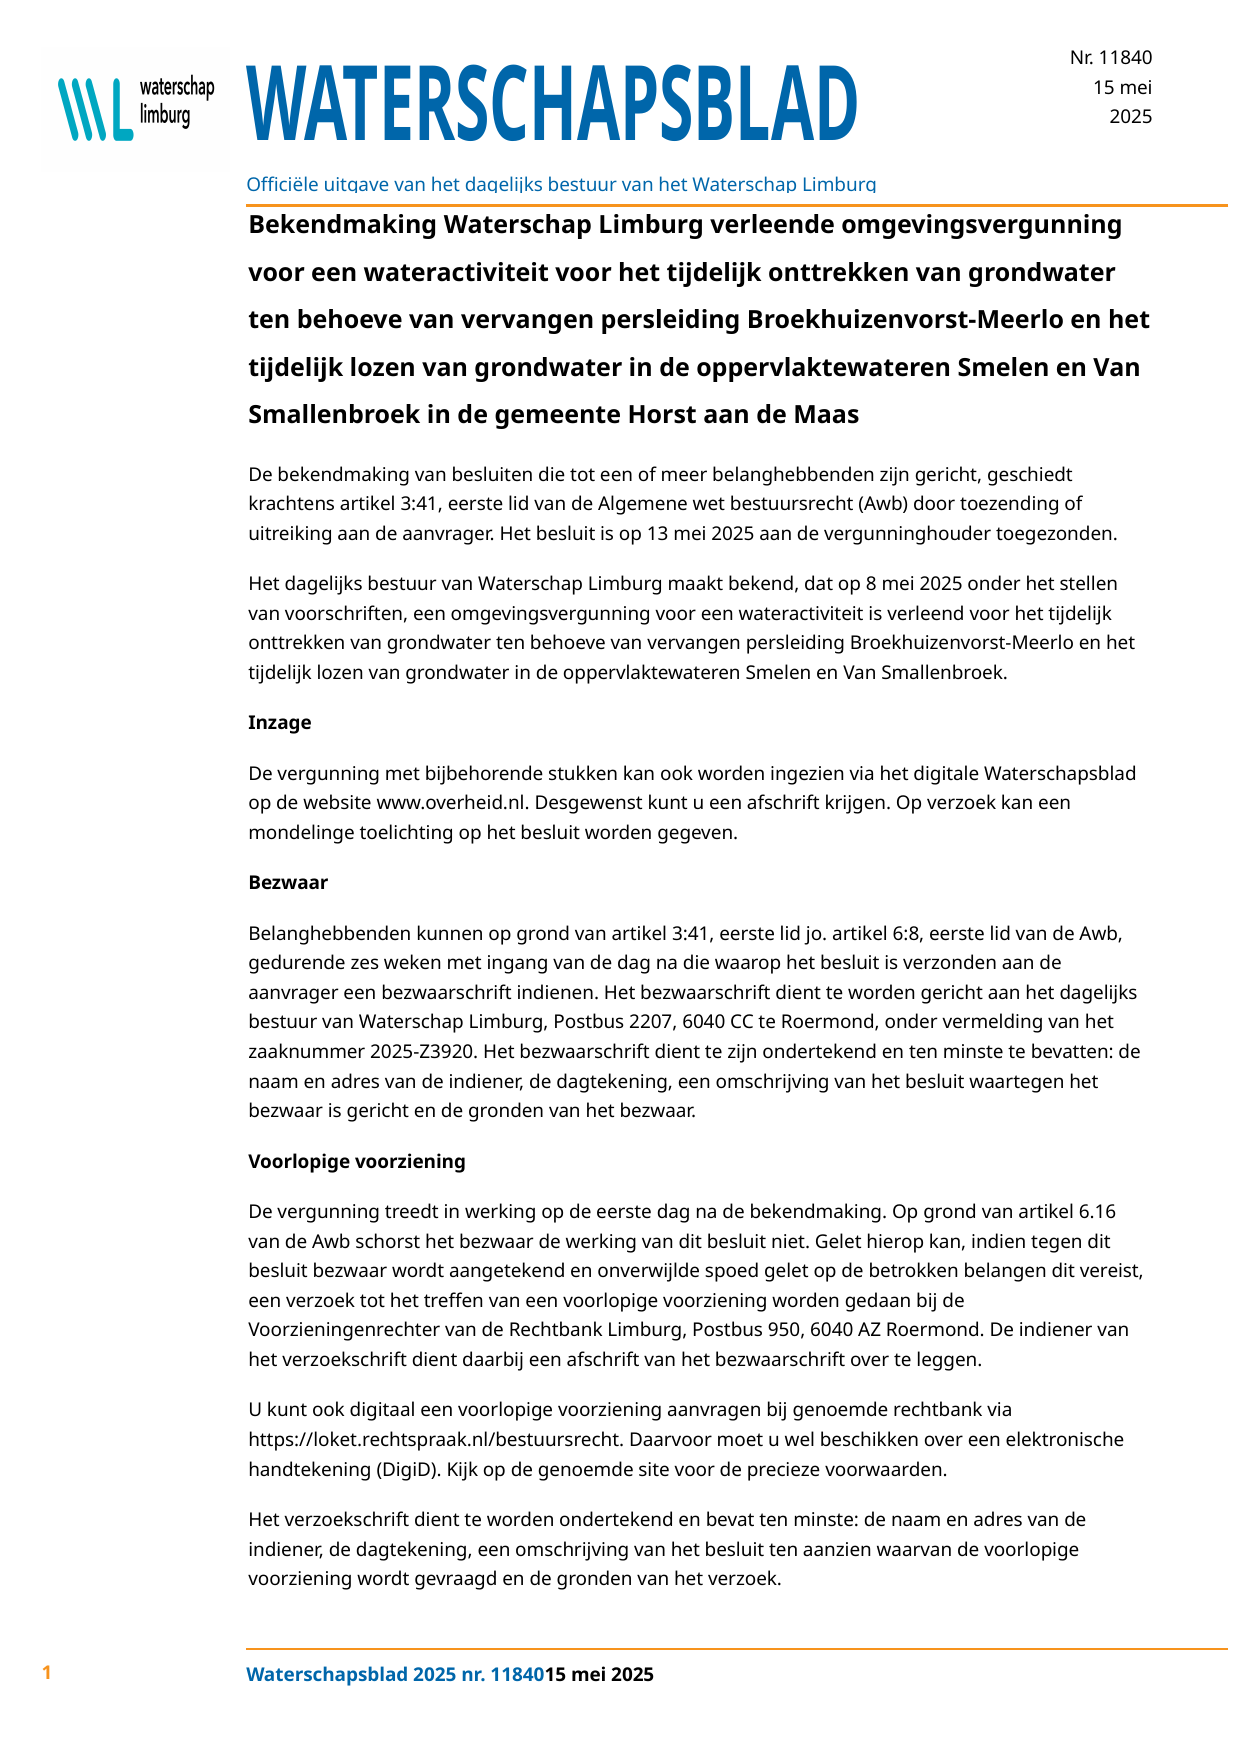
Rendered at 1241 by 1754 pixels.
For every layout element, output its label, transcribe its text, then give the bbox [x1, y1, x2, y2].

text Het dagelijks bestuur van Waterschap Limburg maakt bekend, dat op 8 mei 2025 onder het stellen van voorschriften, een omgevingsvergunning voor een wateractiviteit is verleend voor het tijdelijk onttrekken van grondwater ten behoeve van vervangen persleiding Broekhuizenvorst-Meerlo en het tijdelijk lozen van grondwater in de oppervlaktewateren Smelen en Van Smallenbroek. [248, 570, 1152, 685]
text De vergunning treedt in werking op de eerste dag na de bekendmaking. Op grond van artikel 6.16 van de Awb schorst het bezwaar de werking van dit besluit niet. Gelet hierop kan, indien tegen dit besluit bezwaar wordt aangetekend en onverwijlde spoed gelet op de betrokken belangen dit vereist, een verzoek tot het treffen van een voorlopige voorziening worden gedaan bij de Voorzieningenrechter van de Rechtbank Limburg, Postbus 950, 6040 AZ Roermond. De indiener van het verzoekschrift dient daarbij een afschrift van het bezwaarschrift over te leggen. [248, 1198, 1152, 1372]
text Bezwaar [248, 869, 1152, 895]
text U kunt ook digitaal een voorlopige voorziening aanvragen bij genoemde rechtbank via https://loket.rechtspraak.nl/bestuursrecht. Daarvoor moet u wel beschikken over een elektronische handtekening (DigiD). Kijk op de genoemde site voor de precieze voorwaarden. [248, 1397, 1152, 1481]
text Bekendmaking Waterschap Limburg verleende omgevingsvergunning voor een wateractiviteit voor het tijdelijk onttrekken van grondwater ten behoeve van vervangen persleiding Broekhuizenvorst-Meerlo en het tijdelijk lozen van grondwater in de oppervlaktewateren Smelen en Van Smallenbroek in de gemeente Horst aan de Maas [248, 207, 1152, 431]
text Inzage [248, 709, 1152, 735]
text Voorlopige voorziening [248, 1148, 1152, 1173]
text Belanghebbenden kunnen op grond van artikel 3:41, eerste lid jo. artikel 6:8, eerste lid van de Awb, gedurende zes weken met ingang van de dag na die waarop het besluit is verzonden aan de aanvrager een bezwaarschrift indienen. Het bezwaarschrift dient te worden gericht aan het dagelijks bestuur van Waterschap Limburg, Postbus 2207, 6040 CC te Roermond, onder vermelding van het zaaknummer 2025-Z3920. Het bezwaarschrift dient te zijn ondertekend en ten minste te bevatten: de naam en adres van de indiener, de dagtekening, een omschrijving van het besluit waartegen het bezwaar is gericht en de gronden van het bezwaar. [248, 920, 1152, 1123]
text De vergunning met bijbehorende stukken kan ook worden ingezien via het digitale Waterschapsblad op de website www.overheid.nl. Desgewenst kunt u een afschrift krijgen. Op verzoek kan een mondelinge toelichting op het besluit worden gegeven. [248, 760, 1152, 845]
text Het verzoekschrift dient te worden ondertekend en bevat ten minste: de naam en adres van de indiener, de dagtekening, een omschrijving van het besluit ten aanzien waarvan de voorlopige voorziening wordt gevraagd en de gronden van het verzoek. [248, 1506, 1152, 1591]
picture [41, 47, 231, 172]
text De bekendmaking van besluiten die tot een of meer belanghebbenden zijn gericht, geschiedt krachtens artikel 3:41, eerste lid van de Algemene wet bestuursrecht (Awb) door toezending of uitreiking aan de aanvrager. Het besluit is op 13 mei 2025 aan de vergunninghouder toegezonden. [248, 461, 1152, 546]
